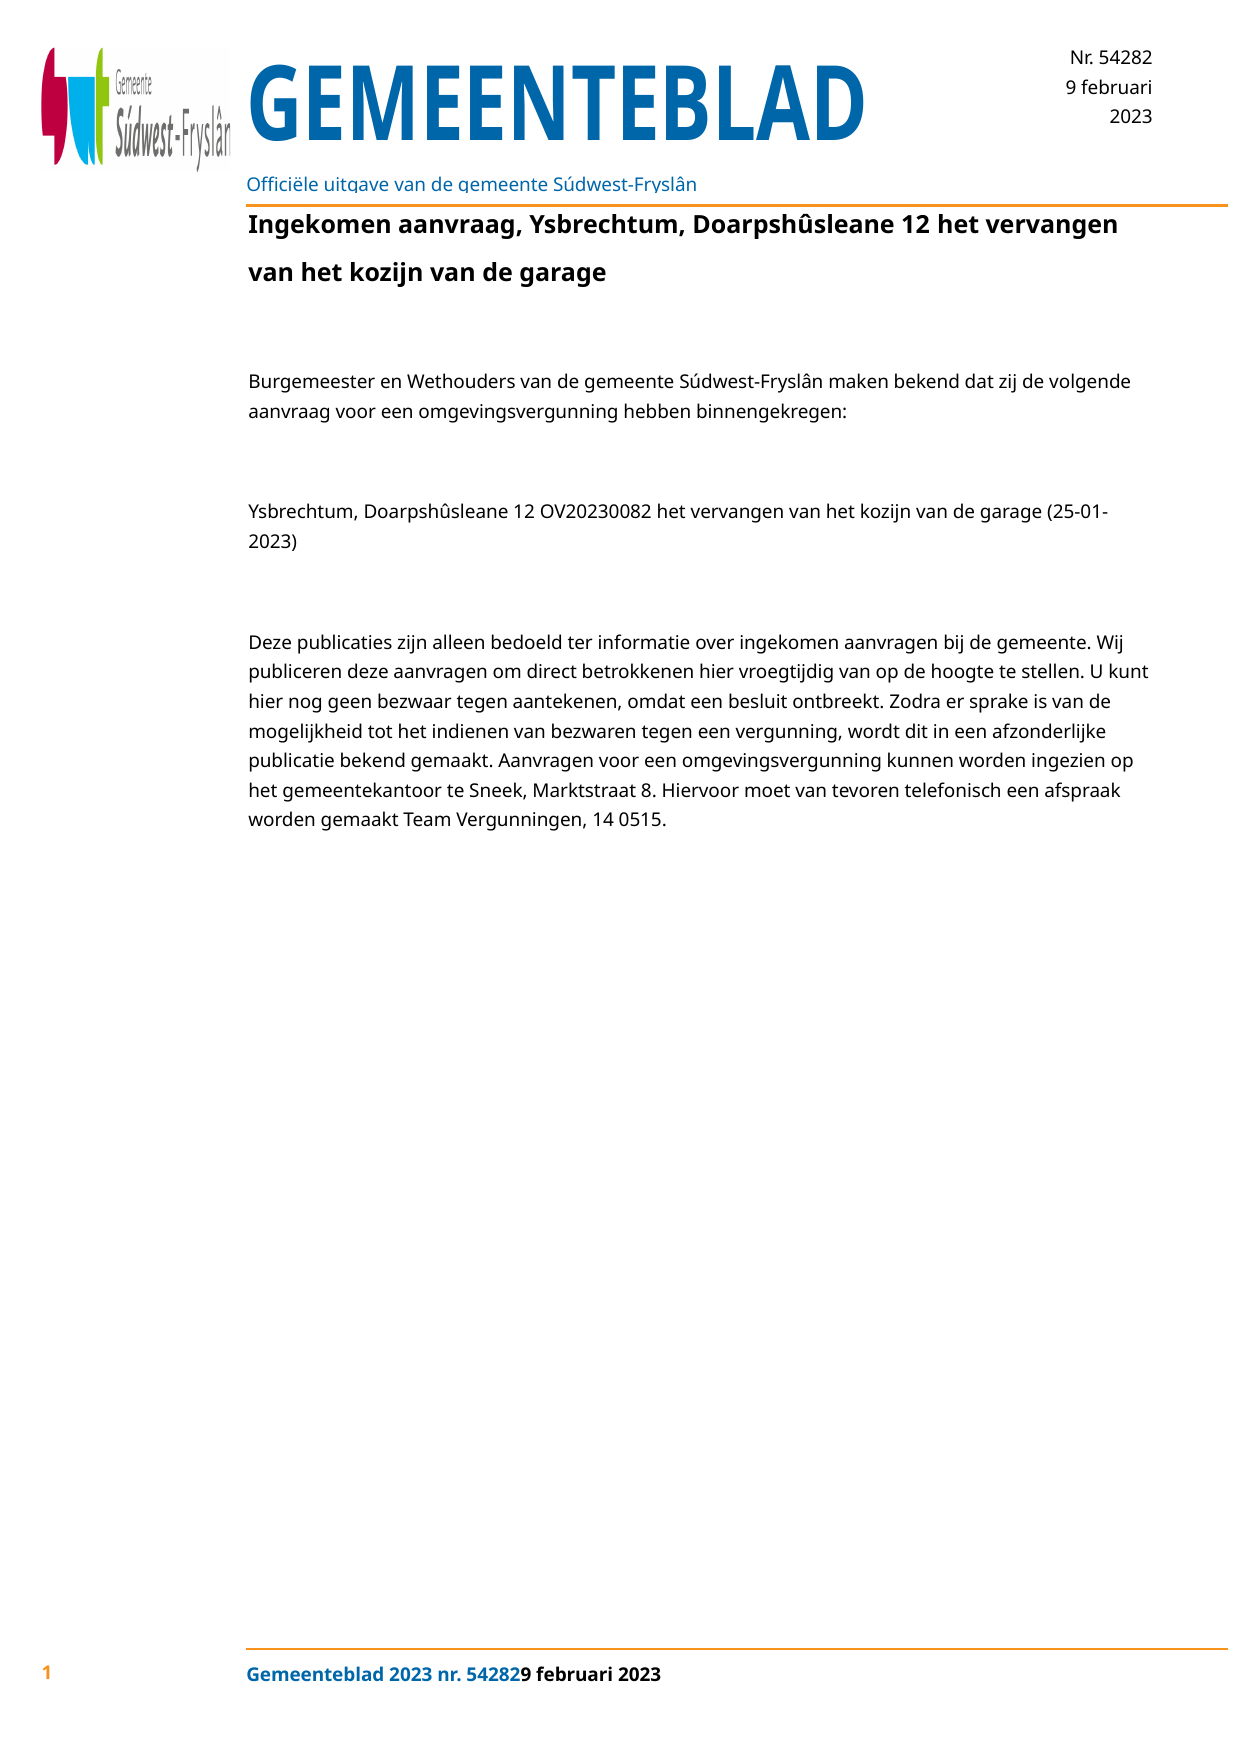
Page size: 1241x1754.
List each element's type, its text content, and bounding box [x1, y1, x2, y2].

text Ingekomen aanvraag, Ysbrechtum, Doarpshûsleane 12 het vervangen van het kozijn van de garage [248, 207, 1152, 288]
text Deze publicaties zijn alleen bedoeld ter informatie over ingekomen aanvragen bij de gemeente. Wij publiceren deze aanvragen om direct betrokkenen hier vroegtijdig van op de hoogte te stellen. U kunt hier nog geen bezwaar tegen aantekenen, omdat een besluit ontbreekt. Zodra er sprake is van de mogelijkheid tot het indienen van bezwaren tegen een vergunning, wordt dit in een afzonderlijke publicatie bekend gemaakt. Aanvragen voor een omgevingsvergunning kunnen worden ingezien op het gemeentekantoor te Sneek, Marktstraat 8. Hiervoor moet van tevoren telefonisch een afspraak worden gemaakt Team Vergunningen, 14 0515. [248, 629, 1152, 832]
text Ysbrechtum, Doarpshûsleane 12 OV20230082 het vervangen van het kozijn van de garage (25-01-2023) [248, 499, 1152, 554]
picture [41, 47, 231, 172]
text Burgemeester en Wethouders van de gemeente Súdwest-Fryslân maken bekend dat zij de volgende aanvraag voor een omgevingsvergunning hebben binnengekregen: [248, 368, 1152, 424]
